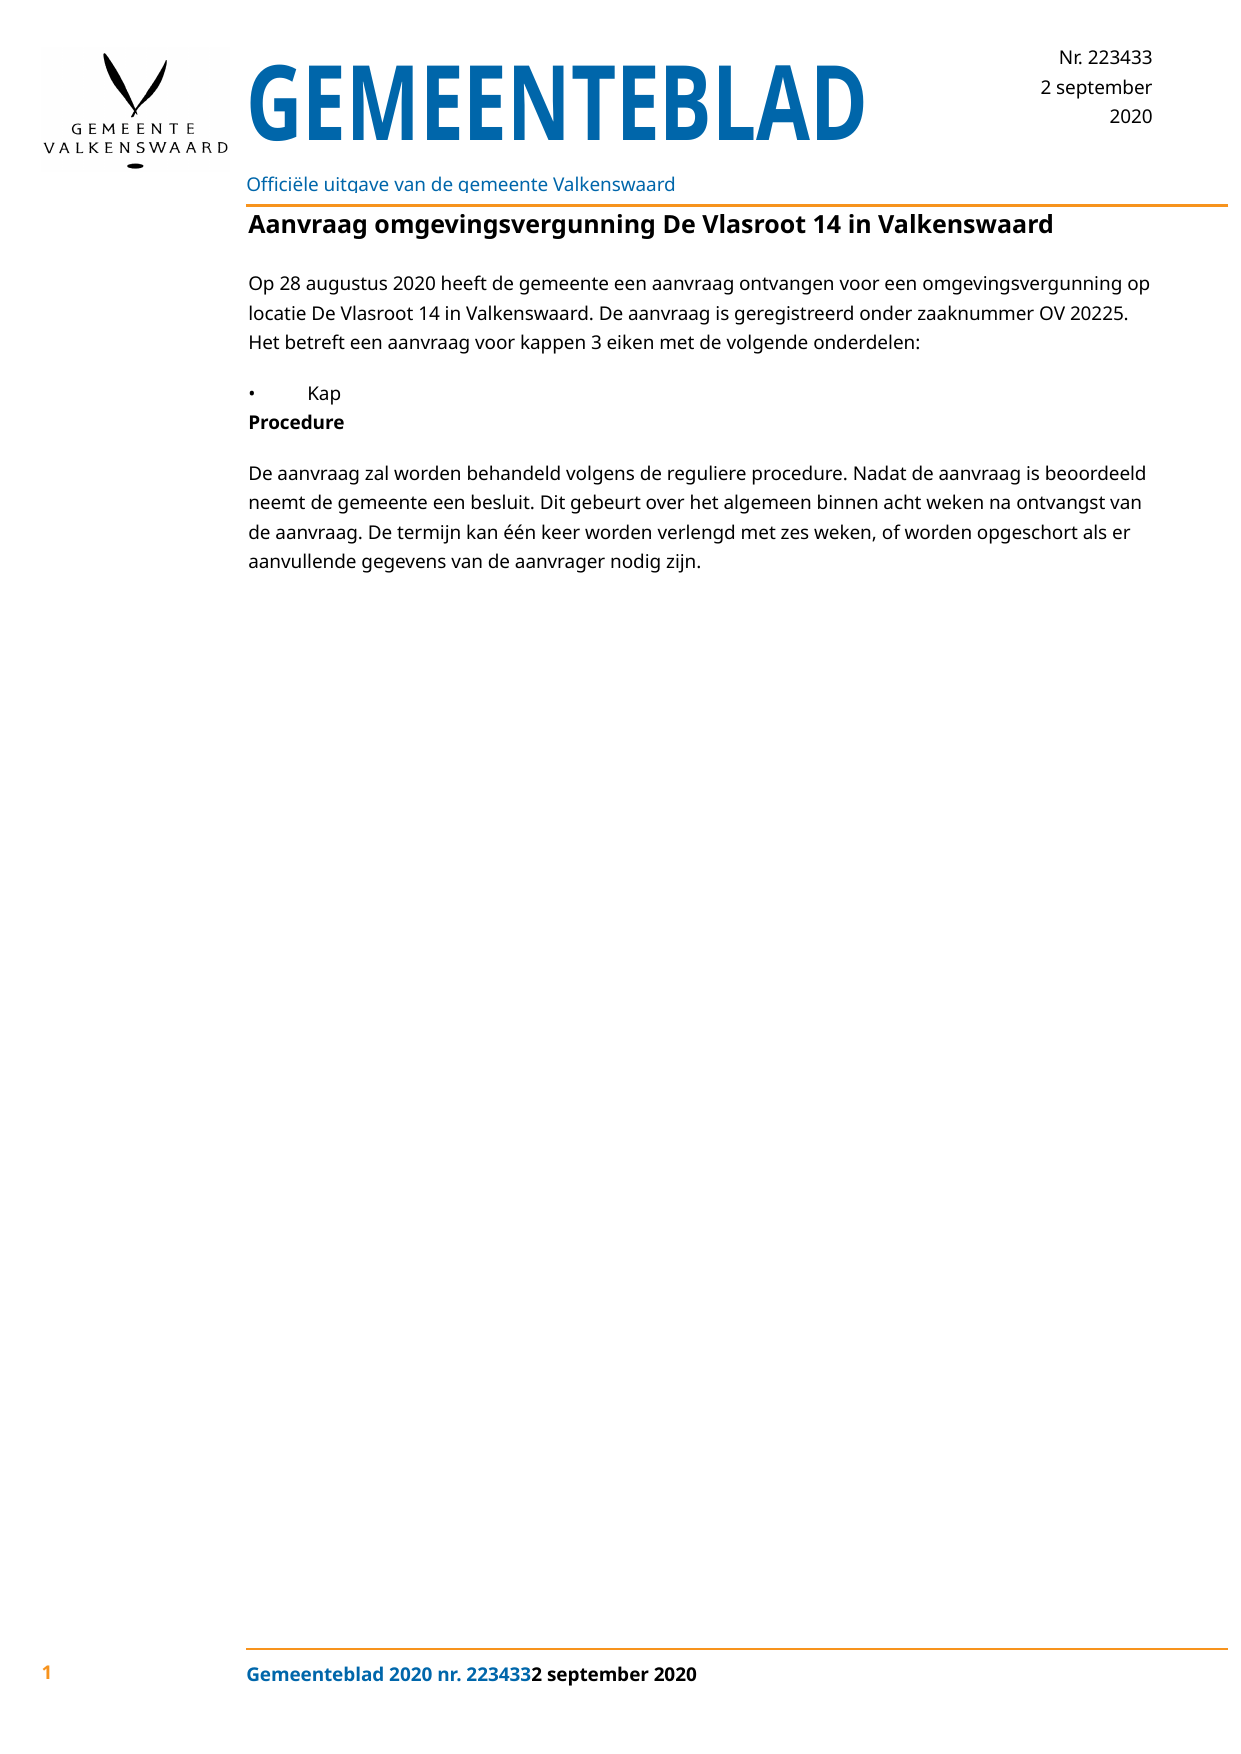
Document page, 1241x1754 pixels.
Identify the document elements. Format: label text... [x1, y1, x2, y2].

text De aanvraag zal worden behandeld volgens de reguliere procedure. Nadat de aanvraag is beoordeeld neemt de gemeente een besluit. Dit gebeurt over het algemeen binnen acht weken na ontvangst van de aanvraag. De termijn kan één keer worden verlengd met zes weken, of worden opgeschort als er aanvullende gegevens van de aanvrager nodig zijn. [248, 460, 1152, 574]
picture [41, 47, 231, 172]
text Aanvraag omgevingsvergunning De Vlasroot 14 in Valkenswaard [248, 207, 1152, 241]
list Kap [248, 380, 1152, 406]
text Procedure [248, 409, 1152, 435]
text Op 28 augustus 2020 heeft de gemeente een aanvraag ontvangen voor een omgevingsvergunning op locatie De Vlasroot 14 in Valkenswaard. De aanvraag is geregistreerd onder zaaknummer OV 20225. Het betreft een aanvraag voor kappen 3 eiken met de volgende onderdelen: [248, 270, 1152, 355]
